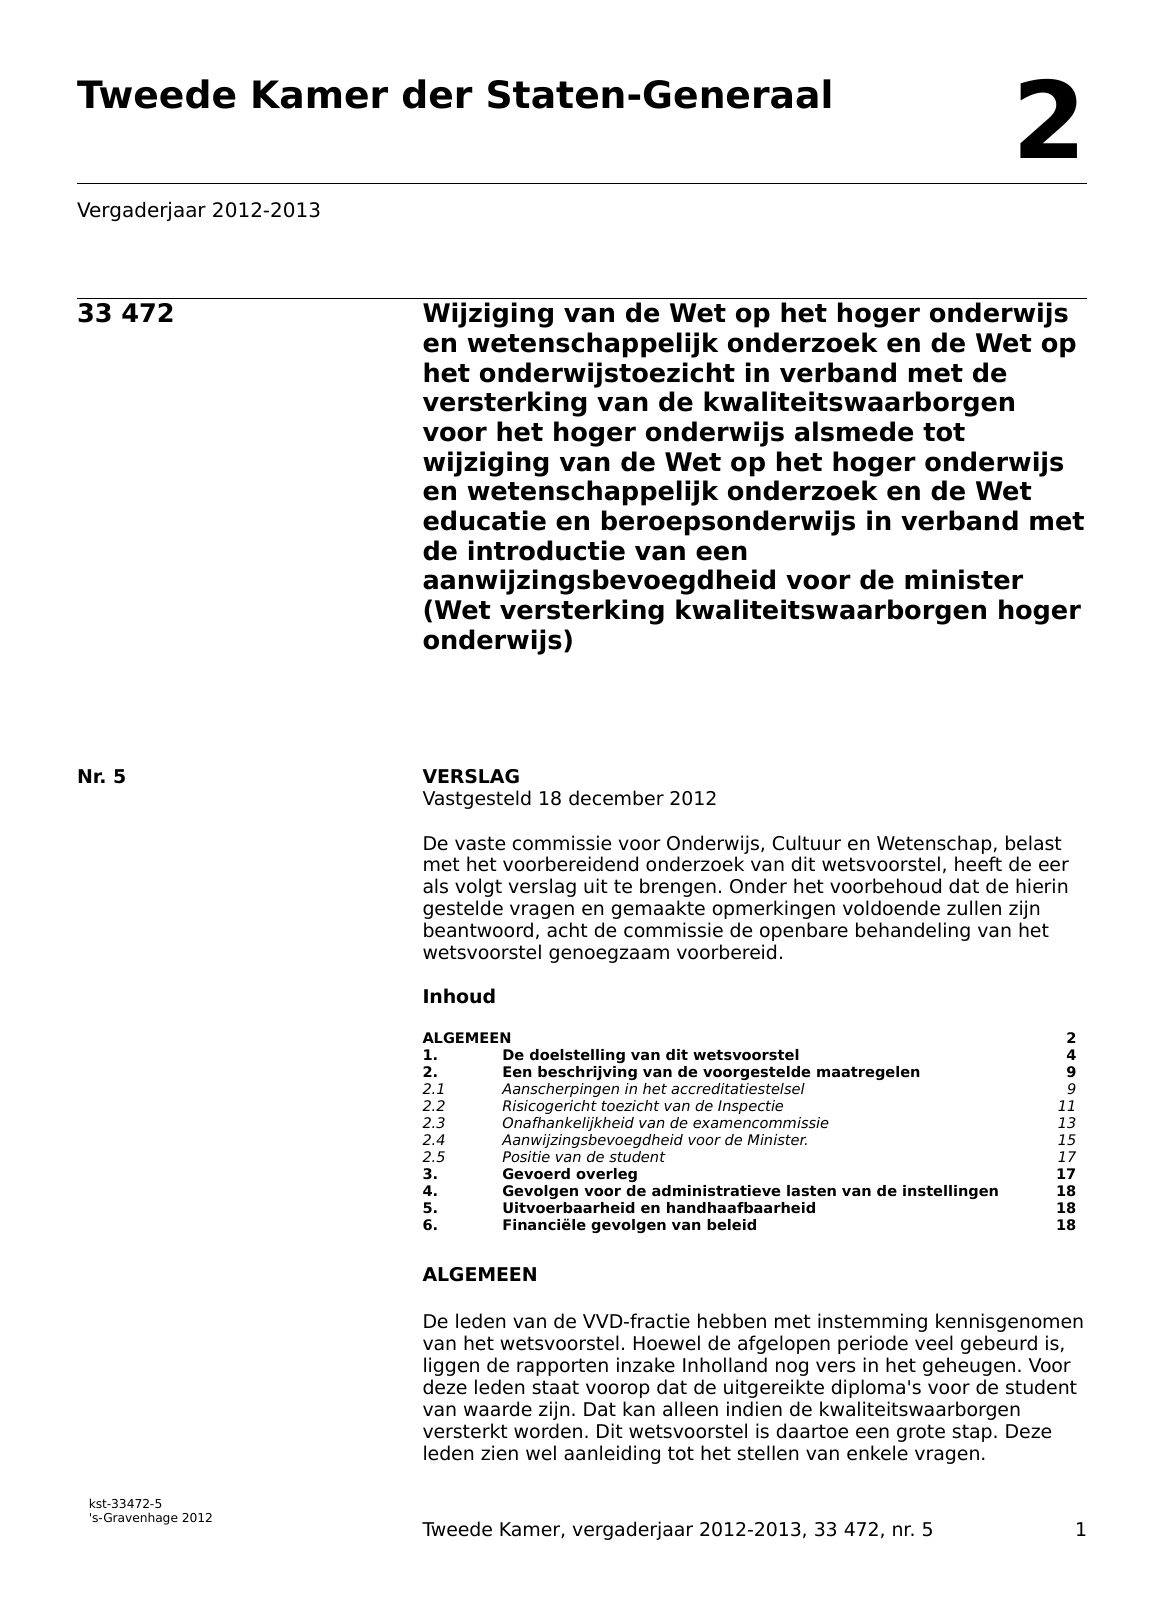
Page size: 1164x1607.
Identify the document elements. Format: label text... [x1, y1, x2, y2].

table_cell Gevoerd overleg [496, 1166, 1028, 1183]
subtitle Nr. 5 VERSLAG [77, 766, 1087, 788]
table_cell 18 [1028, 1217, 1087, 1234]
table_cell 17 [1028, 1166, 1087, 1183]
text De vaste commissie voor Onderwijs, Cultuur en Wetenschap, belast met het voorbereidend onderzoek van dit wetsvoorstel, heeft de eer als volgt verslag uit te brengen. Onder het voorbehoud dat de hierin gestelde vragen en gemaakte opmerkingen voldoende zullen zijn beantwoord, acht de commissie de openbare behandeling van het wetsvoorstel genoegzaam voorbereid. [422, 832, 1087, 964]
table_cell Gevolgen voor de administratieve lasten van de instellingen [496, 1183, 1028, 1200]
table_header 2 [1028, 1030, 1087, 1047]
table_cell 2.1 [422, 1081, 496, 1098]
table_cell Onafhankelijkheid van de examencommissie [496, 1115, 1028, 1132]
table_cell Uitvoerbaarheid en handhaafbaarheid [496, 1200, 1028, 1217]
table_cell 13 [1028, 1115, 1087, 1132]
table_cell Financiële gevolgen van beleid [496, 1217, 1028, 1234]
table_cell 2.5 [422, 1149, 496, 1166]
table_cell 18 [1028, 1200, 1087, 1217]
table_cell 4. [422, 1183, 496, 1200]
table_cell Aanscherpingen in het accreditatiestelsel [496, 1081, 1028, 1098]
table_header Tweede Kamer der Staten-Generaal [77, 59, 886, 183]
table_cell 9 [1028, 1081, 1087, 1098]
table_cell Positie van de student [496, 1149, 1028, 1166]
table_cell 9 [1028, 1064, 1087, 1081]
subtitle 33 472 Wijziging van de Wet op het hoger onderwijs en wetenschappelijk onderzoek en de Wet op het onderwijstoezicht in verband met de versterking van de kwaliteitswaarborgen voor het hoger onderwijs alsmede tot wijziging van de Wet op het hoger onderwijs en wetenschappelijk onderzoek en de Wet educatie en beroepsonderwijs in verband met de introductie van een aanwijzingsbevoegdheid voor de minister (Wet versterking kwaliteitswaarborgen hoger onderwijs) [77, 299, 1087, 655]
subtitle ALGEMEEN [422, 1264, 1087, 1286]
table_cell Een beschrijving van de voorgestelde maatregelen [496, 1064, 1028, 1081]
table_cell 2.2 [422, 1098, 496, 1115]
table_header ALGEMEEN [422, 1030, 1028, 1047]
subtitle Inhoud [422, 986, 1087, 1008]
table_cell 6. [422, 1217, 496, 1234]
table_cell Vergaderjaar 2012-2013 [77, 184, 1087, 298]
table_cell Risicogericht toezicht van de Inspectie [496, 1098, 1028, 1115]
table_cell 17 [1028, 1149, 1087, 1166]
table_cell 11 [1028, 1098, 1087, 1115]
table_header 2 [886, 59, 1087, 183]
table_cell 5. [422, 1200, 496, 1217]
table_cell Aanwijzingsbevoegdheid voor de Minister. [496, 1132, 1028, 1149]
table_cell 3. [422, 1166, 496, 1183]
table_cell 15 [1028, 1132, 1087, 1149]
text De leden van de VVD-fractie hebben met instemming kennisgenomen van het wetsvoorstel. Hoewel de afgelopen periode veel gebeurd is, liggen de rapporten inzake Inholland nog vers in het geheugen. Voor deze leden staat voorop dat de uitgereikte diploma's voor de student van waarde zijn. Dat kan alleen indien de kwaliteitswaarborgen versterkt worden. Dit wetsvoorstel is daartoe een grote stap. Deze leden zien wel aanleiding tot het stellen van enkele vragen. [422, 1311, 1087, 1465]
table_cell 2.4 [422, 1132, 496, 1149]
text Vastgesteld 18 december 2012 [422, 788, 1087, 810]
table_cell 2.3 [422, 1115, 496, 1132]
table_cell 4 [1028, 1047, 1087, 1064]
table_cell 18 [1028, 1183, 1087, 1200]
text kst-33472-5 [88, 1497, 323, 1511]
table_cell 2. [422, 1064, 496, 1081]
table_cell De doelstelling van dit wetsvoorstel [496, 1047, 1028, 1064]
text 's-Gravenhage 2012 [88, 1511, 323, 1525]
table_cell 1. [422, 1047, 496, 1064]
